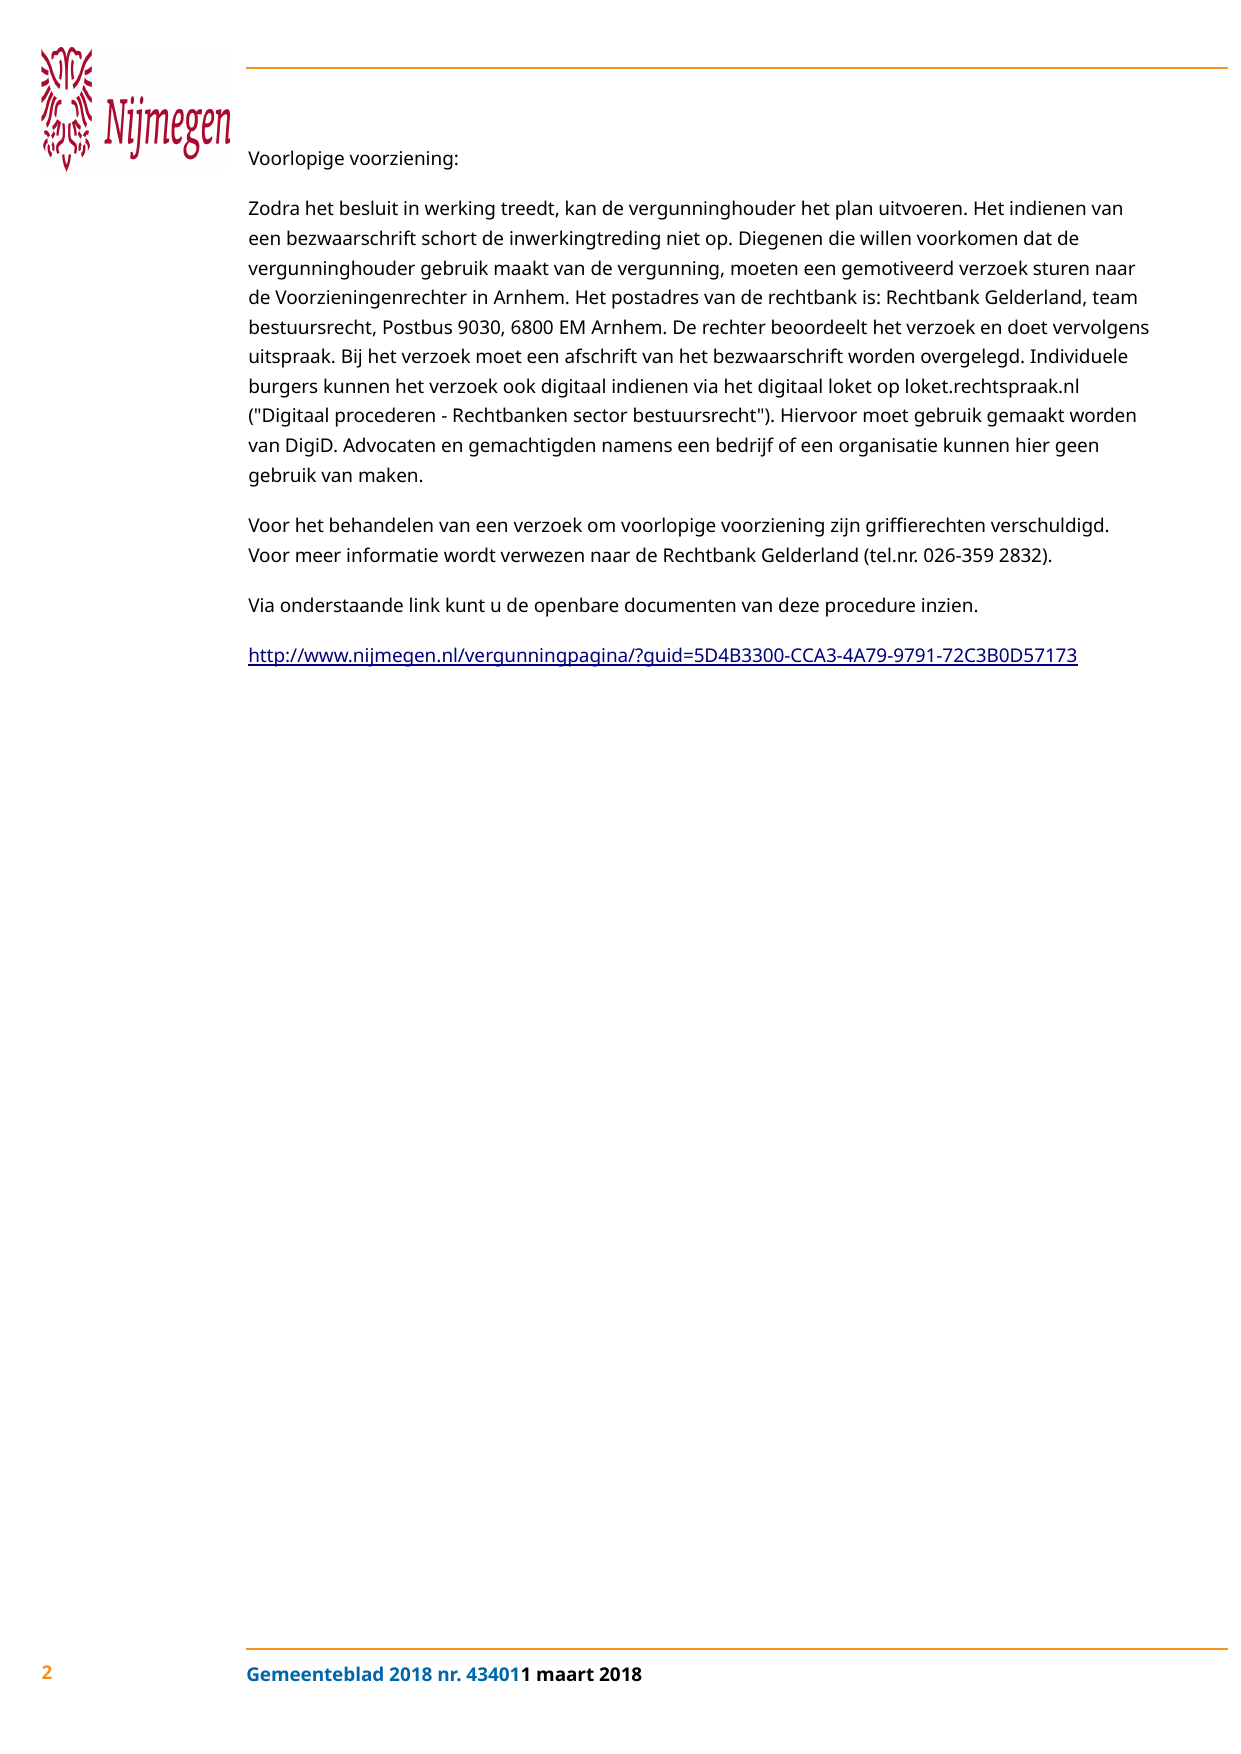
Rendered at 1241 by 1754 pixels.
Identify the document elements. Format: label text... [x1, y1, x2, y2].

text Via onderstaande link kunt u de openbare documenten van deze procedure inzien. [248, 592, 1152, 618]
text Voorlopige voorziening: [248, 145, 1152, 171]
picture [41, 47, 231, 172]
text Zodra het besluit in werking treedt, kan de vergunninghouder het plan uitvoeren. Het indienen van een bezwaarschrift schort de inwerkingtreding niet op. Diegenen die willen voorkomen dat de vergunninghouder gebruik maakt van de vergunning, moeten een gemotiveerd verzoek sturen naar de Voorzieningenrechter in Arnhem. Het postadres van de rechtbank is: Rechtbank Gelderland, team bestuursrecht, Postbus 9030, 6800 EM Arnhem. De rechter beoordeelt het verzoek en doet vervolgens uitspraak. Bij het verzoek moet een afschrift van het bezwaarschrift worden overgelegd. Individuele burgers kunnen het verzoek ook digitaal indienen via het digitaal loket op loket.rechtspraak.nl ("Digitaal procederen - Rechtbanken sector bestuursrecht"). Hiervoor moet gebruik gemaakt worden van DigiD. Advocaten en gemachtigden namens een bedrijf of een organisatie kunnen hier geen gebruik van maken. [248, 196, 1152, 488]
text http://www.nijmegen.nl/vergunningpagina/?guid=5D4B3300-CCA3-4A79-9791-72C3B0D57173 [248, 643, 1152, 668]
text Voor het behandelen van een verzoek om voorlopige voorziening zijn griffierechten verschuldigd. Voor meer informatie wordt verwezen naar de Rechtbank Gelderland (tel.nr. 026-359 2832). [248, 512, 1152, 568]
